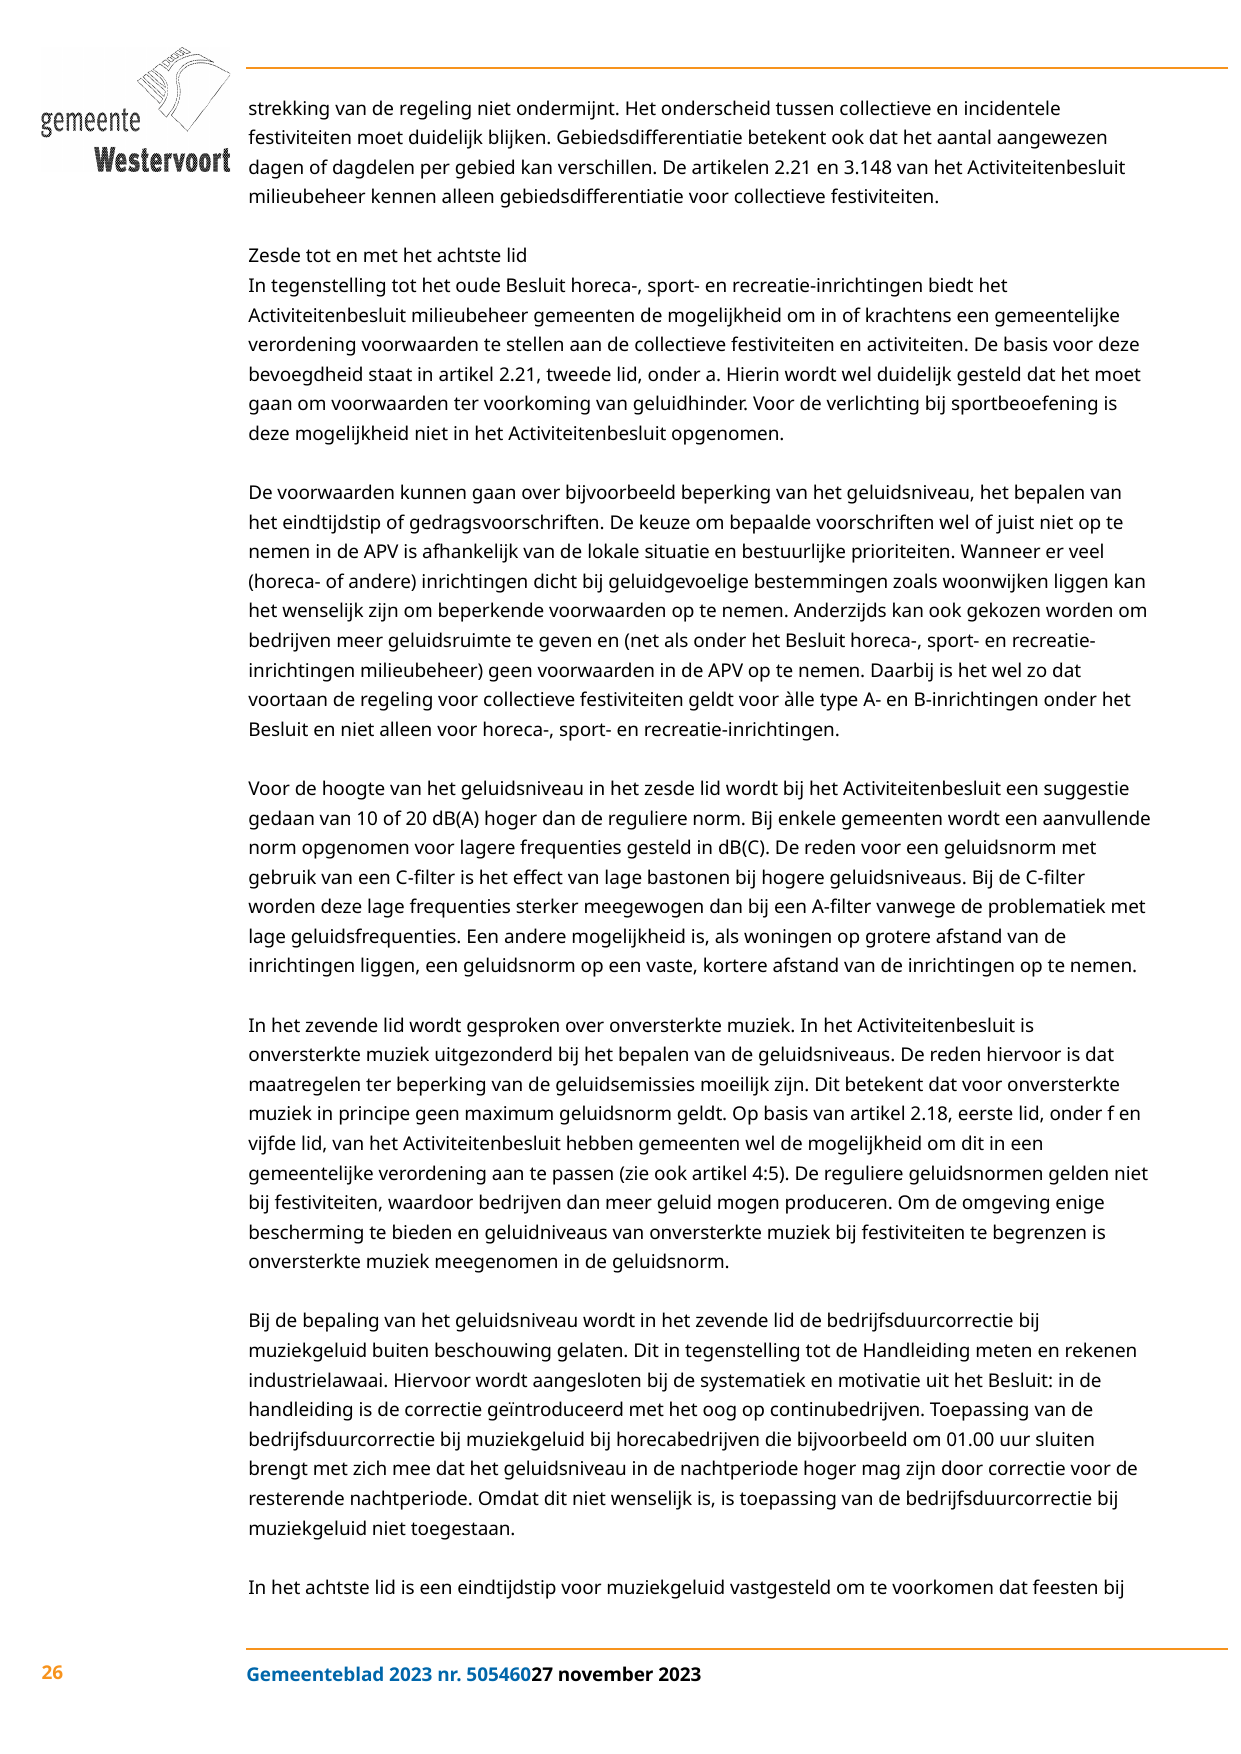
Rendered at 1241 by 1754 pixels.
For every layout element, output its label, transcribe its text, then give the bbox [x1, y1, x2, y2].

text In het achtste lid is een eindtijdstip voor muziekgeluid vastgesteld om te voorkomen dat feesten bij [248, 1574, 1152, 1600]
text In het zevende lid wordt gesproken over onversterkte muziek. In het Activiteitenbesluit is onversterkte muziek uitgezonderd bij het bepalen van de geluidsniveaus. De reden hiervoor is dat maatregelen ter beperking van de geluidsemissies moeilijk zijn. Dit betekent dat voor onversterkte muziek in principe geen maximum geluidsnorm geldt. Op basis van artikel 2.18, eerste lid, onder f en vijfde lid, van het Activiteitenbesluit hebben gemeenten wel de mogelijkheid om dit in een gemeentelijke verordening aan te passen (zie ook artikel 4:5). De reguliere geluidsnormen gelden niet bij festiviteiten, waardoor bedrijven dan meer geluid mogen produceren. Om de omgeving enige bescherming te bieden en geluidniveaus van onversterkte muziek bij festiviteiten te begrenzen is onversterkte muziek meegenomen in de geluidsnorm. [248, 1012, 1152, 1274]
text Bij de bepaling van het geluidsniveau wordt in het zevende lid de bedrijfsduurcorrectie bij muziekgeluid buiten beschouwing gelaten. Dit in tegenstelling tot de Handleiding meten en rekenen industrielawaai. Hiervoor wordt aangesloten bij de systematiek en motivatie uit het Besluit: in de handleiding is de correctie geïntroduceerd met het oog op continubedrijven. Toepassing van de bedrijfsduurcorrectie bij muziekgeluid bij horecabedrijven die bijvoorbeeld om 01.00 uur sluiten brengt met zich mee dat het geluidsniveau in de nachtperiode hoger mag zijn door correctie voor de resterende nachtperiode. Omdat dit niet wenselijk is, is toepassing van de bedrijfsduurcorrectie bij muziekgeluid niet toegestaan. [248, 1308, 1152, 1541]
text Voor de hoogte van het geluidsniveau in het zesde lid wordt bij het Activiteitenbesluit een suggestie gedaan van 10 of 20 dB(A) hoger dan de reguliere norm. Bij enkele gemeenten wordt een aanvullende norm opgenomen voor lagere frequenties gesteld in dB(C). De reden voor een geluidsnorm met gebruik van een C-filter is het effect van lage bastonen bij hogere geluidsniveaus. Bij de C-filter worden deze lage frequenties sterker meegewogen dan bij een A-filter vanwege de problematiek met lage geluidsfrequenties. Een andere mogelijkheid is, als woningen op grotere afstand van de inrichtingen liggen, een geluidsnorm op een vaste, kortere afstand van de inrichtingen op te nemen. [248, 775, 1152, 978]
text strekking van de regeling niet ondermijnt. Het onderscheid tussen collectieve en incidentele festiviteiten moet duidelijk blijken. Gebiedsdifferentiatie betekent ook dat het aantal aangewezen dagen of dagdelen per gebied kan verschillen. De artikelen 2.21 en 3.148 van het Activiteitenbesluit milieubeheer kennen alleen gebiedsdifferentiatie voor collectieve festiviteiten. [248, 95, 1152, 209]
text Zesde tot en met het achtste lid [248, 243, 1152, 268]
text De voorwaarden kunnen gaan over bijvoorbeeld beperking van het geluidsniveau, het bepalen van het eindtijdstip of gedragsvoorschriften. De keuze om bepaalde voorschriften wel of juist niet op te nemen in de APV is afhankelijk van de lokale situatie en bestuurlijke prioriteiten. Wanneer er veel (horeca- of andere) inrichtingen dicht bij geluidgevoelige bestemmingen zoals woonwijken liggen kan het wenselijk zijn om beperkende voorwaarden op te nemen. Anderzijds kan ook gekozen worden om bedrijven meer geluidsruimte te geven en (net als onder het Besluit horeca-, sport- en recreatie-inrichtingen milieubeheer) geen voorwaarden in de APV op te nemen. Daarbij is het wel zo dat voortaan de regeling voor collectieve festiviteiten geldt voor àlle type A- en B-inrichtingen onder het Besluit en niet alleen voor horeca-, sport- en recreatie-inrichtingen. [248, 479, 1152, 742]
picture [41, 47, 231, 172]
text In tegenstelling tot het oude Besluit horeca-, sport- en recreatie-inrichtingen biedt het Activiteitenbesluit milieubeheer gemeenten de mogelijkheid om in of krachtens een gemeentelijke verordening voorwaarden te stellen aan de collectieve festiviteiten en activiteiten. De basis voor deze bevoegdheid staat in artikel 2.21, tweede lid, onder a. Hierin wordt wel duidelijk gesteld dat het moet gaan om voorwaarden ter voorkoming van geluidhinder. Voor de verlichting bij sportbeoefening is deze mogelijkheid niet in het Activiteitenbesluit opgenomen. [248, 272, 1152, 446]
